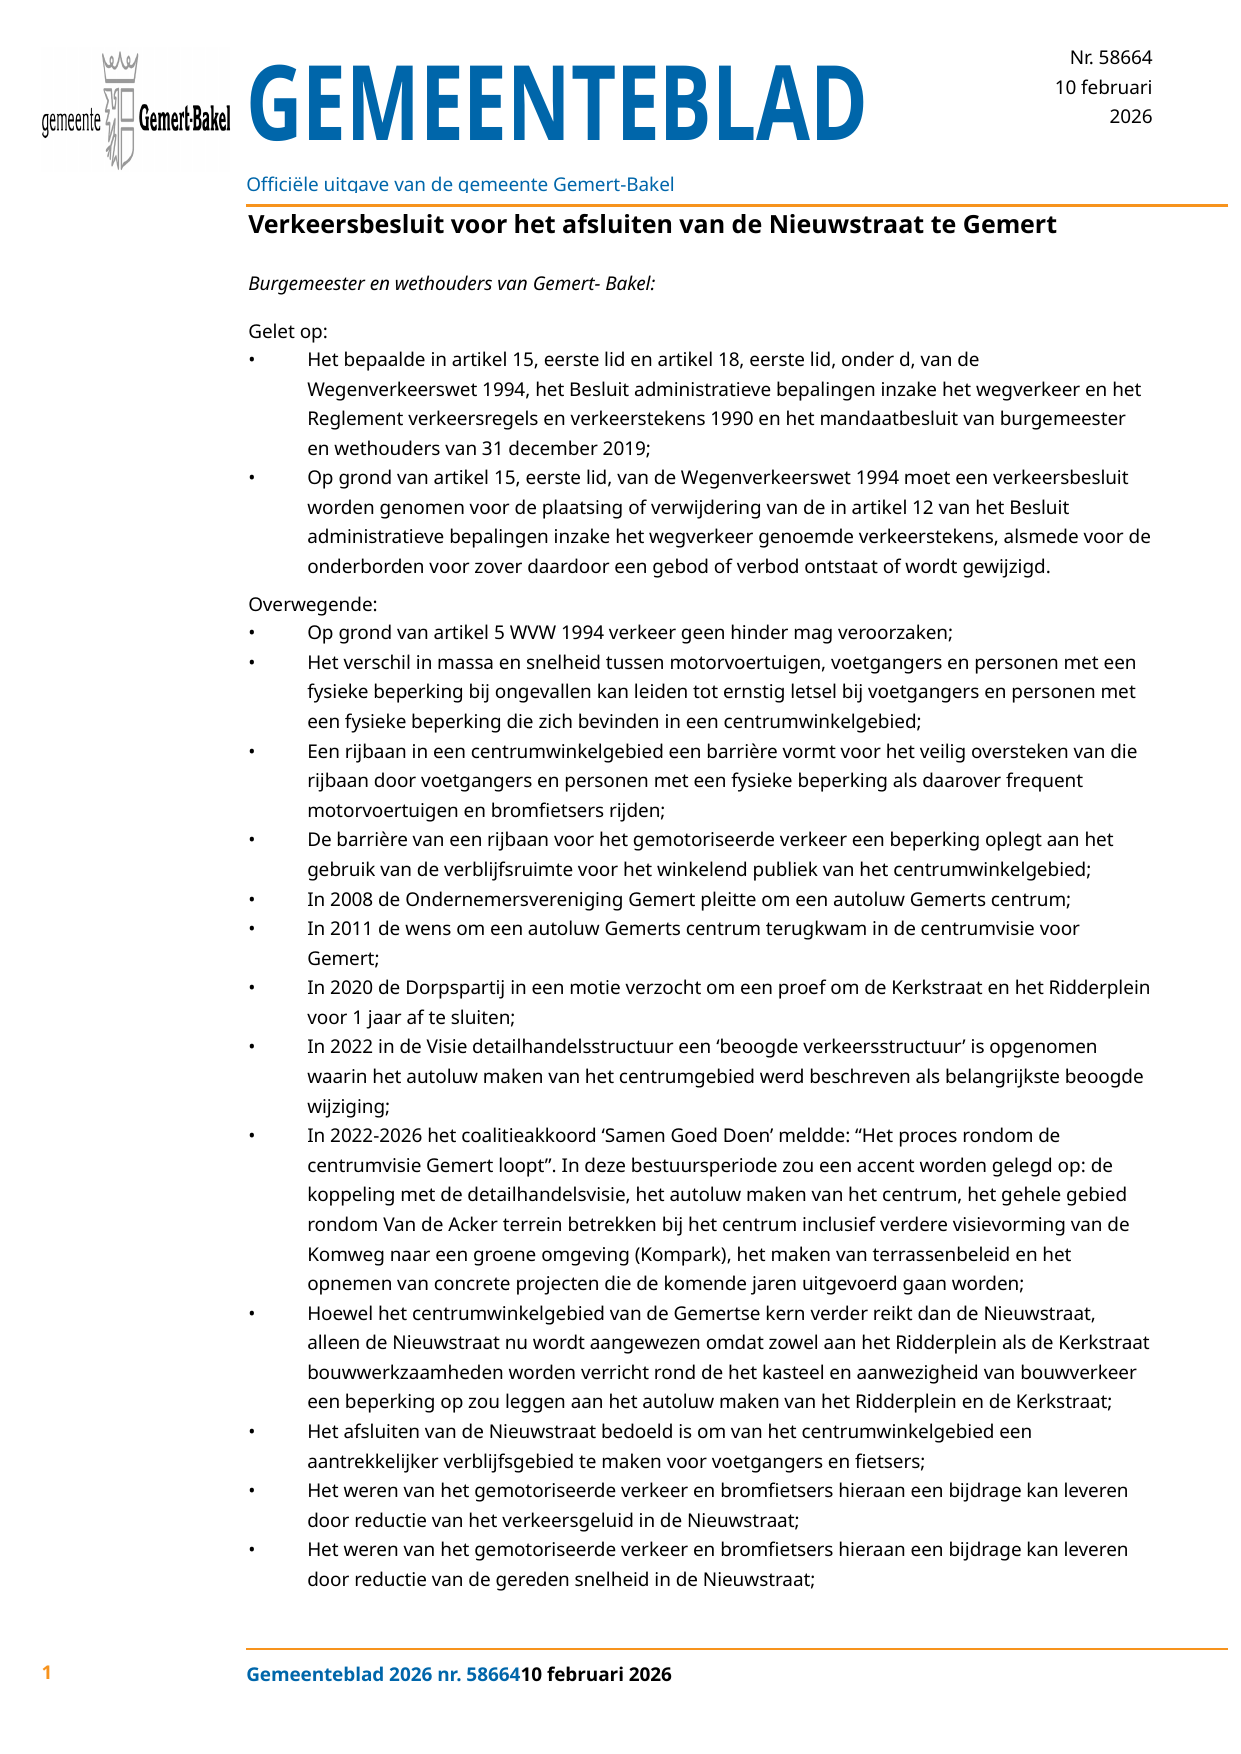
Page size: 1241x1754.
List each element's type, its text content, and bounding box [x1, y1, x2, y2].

list Op grond van artikel 5 WVW 1994 verkeer geen hinder mag veroorzaken; [248, 619, 1152, 645]
list Een rijbaan in een centrumwinkelgebied een barrière vormt voor het veilig oversteken van die rijbaan door voetgangers en personen met een fysieke beperking als daarover frequent motorvoertuigen en bromfietsers rijden; [248, 738, 1152, 823]
list De barrière van een rijbaan voor het gemotoriseerde verkeer een beperking oplegt aan het gebruik van de verblijfsruimte voor het winkelend publiek van het centrumwinkelgebied; [248, 827, 1152, 882]
list In 2011 de wens om een autoluw Gemerts centrum terugkwam in de centrumvisie voor Gemert; [248, 915, 1152, 971]
list Het weren van het gemotoriseerde verkeer en bromfietsers hieraan een bijdrage kan leveren door reductie van de gereden snelheid in de Nieuwstraat; [248, 1537, 1152, 1592]
picture [41, 47, 231, 172]
list Op grond van artikel 15, eerste lid, van de Wegenverkeerswet 1994 moet een verkeersbesluit worden genomen voor de plaatsing of verwijdering van de in artikel 12 van het Besluit administratieve bepalingen inzake het wegverkeer genoemde verkeerstekens, alsmede voor de onderborden voor zover daardoor een gebod of verbod ontstaat of wordt gewijzigd. [248, 464, 1152, 579]
list Het bepaalde in artikel 15, eerste lid en artikel 18, eerste lid, onder d, van de Wegenverkeerswet 1994, het Besluit administratieve bepalingen inzake het wegverkeer en het Reglement verkeersregels en verkeerstekens 1990 en het mandaatbesluit van burgemeester en wethouders van 31 december 2019; [248, 346, 1152, 461]
text Burgemeester en wethouders van Gemert- Bakel: [248, 270, 1152, 296]
list Het weren van het gemotoriseerde verkeer en bromfietsers hieraan een bijdrage kan leveren door reductie van het verkeersgeluid in de Nieuwstraat; [248, 1477, 1152, 1533]
text Gelet op: [248, 318, 1152, 344]
text Overwegende: [248, 591, 1152, 617]
list In 2022-2026 het coalitieakkoord ‘Samen Goed Doen’ meldde: “Het proces rondom de centrumvisie Gemert loopt”. In deze bestuursperiode zou een accent worden gelegd op: de koppeling met de detailhandelsvisie, het autoluw maken van het centrum, het gehele gebied rondom Van de Acker terrein betrekken bij het centrum inclusief verdere visievorming van de Komweg naar een groene omgeving (Kompark), het maken van terrassenbeleid en het opnemen van concrete projecten die de komende jaren uitgevoerd gaan worden; [248, 1122, 1152, 1296]
list In 2020 de Dorpspartij in een motie verzocht om een proef om de Kerkstraat en het Ridderplein voor 1 jaar af te sluiten; [248, 974, 1152, 1030]
text Verkeersbesluit voor het afsluiten van de Nieuwstraat te Gemert [248, 207, 1152, 241]
list In 2022 in de Visie detailhandelsstructuur een ‘beoogde verkeersstructuur’ is opgenomen waarin het autoluw maken van het centrumgebied werd beschreven als belangrijkste beoogde wijziging; [248, 1034, 1152, 1119]
list Hoewel het centrumwinkelgebied van de Gemertse kern verder reikt dan de Nieuwstraat, alleen de Nieuwstraat nu wordt aangewezen omdat zowel aan het Ridderplein als de Kerkstraat bouwwerkzaamheden worden verricht rond de het kasteel en aanwezigheid van bouwverkeer een beperking op zou leggen aan het autoluw maken van het Ridderplein en de Kerkstraat; [248, 1300, 1152, 1414]
list In 2008 de Ondernemersvereniging Gemert pleitte om een autoluw Gemerts centrum; [248, 886, 1152, 912]
list Het afsluiten van de Nieuwstraat bedoeld is om van het centrumwinkelgebied een aantrekkelijker verblijfsgebied te maken voor voetgangers en fietsers; [248, 1418, 1152, 1474]
list Het verschil in massa en snelheid tussen motorvoertuigen, voetgangers en personen met een fysieke beperking bij ongevallen kan leiden tot ernstig letsel bij voetgangers en personen met een fysieke beperking die zich bevinden in een centrumwinkelgebied; [248, 649, 1152, 734]
